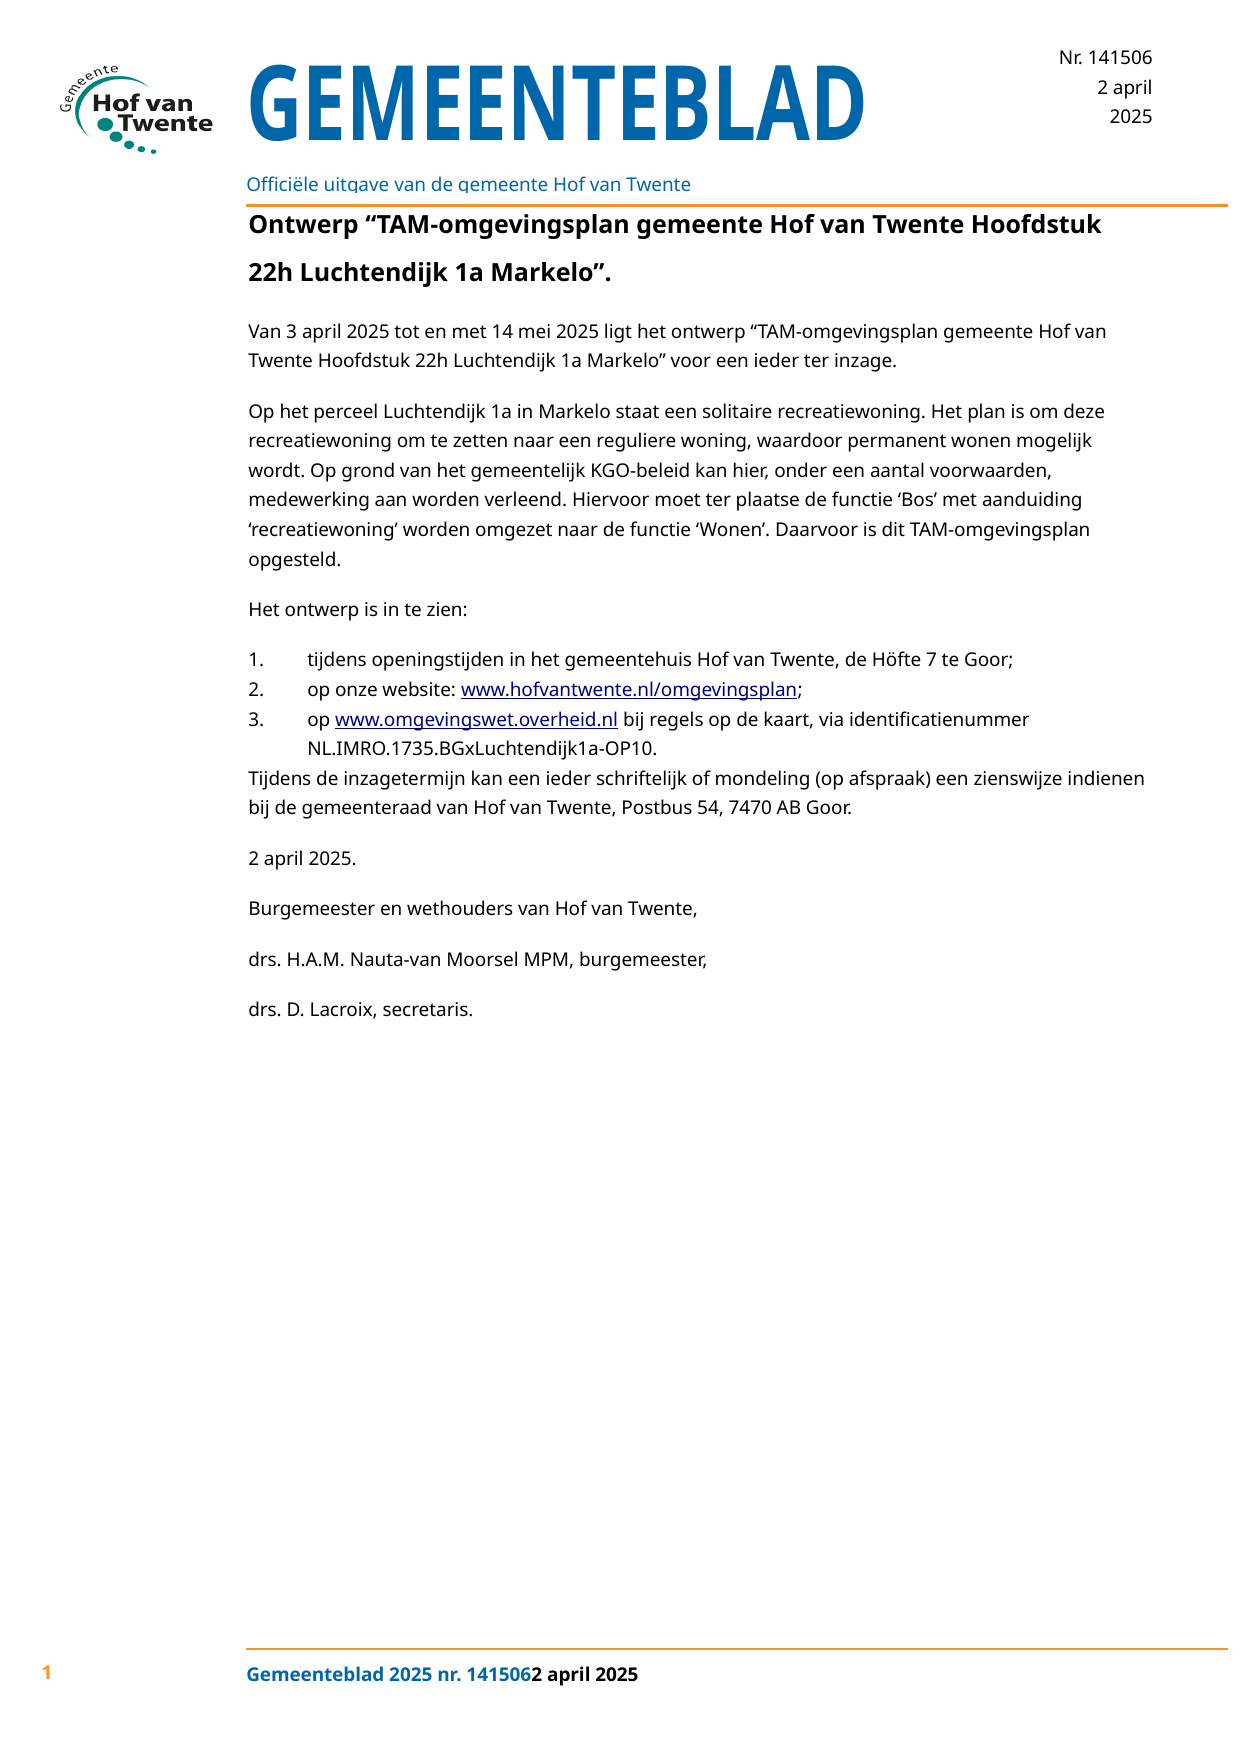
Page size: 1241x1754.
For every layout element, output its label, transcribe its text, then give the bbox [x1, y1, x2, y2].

text Burgemeester en wethouders van Hof van Twente, [248, 895, 1152, 921]
text drs. D. Lacroix, secretaris. [248, 996, 1152, 1022]
text Ontwerp “TAM-omgevingsplan gemeente Hof van Twente Hoofdstuk 22h Luchtendijk 1a Markelo”. [248, 207, 1152, 288]
picture [41, 47, 231, 172]
list tijdens openingstijden in het gemeentehuis Hof van Twente, de Höfte 7 te Goor; [248, 647, 1152, 672]
text Tijdens de inzagetermijn kan een ieder schriftelijk of mondeling (op afspraak) een zienswijze indienen bij de gemeenteraad van Hof van Twente, Postbus 54, 7470 AB Goor. [248, 765, 1152, 820]
text 2 april 2025. [248, 845, 1152, 871]
list op www.omgevingswet.overheid.nl bij regels op de kaart, via identificatienummer NL.IMRO.1735.BGxLuchtendijk1a-OP10. [248, 706, 1152, 761]
list op onze website: www.hofvantwente.nl/omgevingsplan; [248, 676, 1152, 702]
text Op het perceel Luchtendijk 1a in Markelo staat een solitaire recreatiewoning. Het plan is om deze recreatiewoning om te zetten naar een reguliere woning, waardoor permanent wonen mogelijk wordt. Op grond van het gemeentelijk KGO-beleid kan hier, onder een aantal voorwaarden, medewerking aan worden verleend. Hiervoor moet ter plaatse de functie ‘Bos’ met aanduiding ‘recreatiewoning’ worden omgezet naar de functie ‘Wonen’. Daarvoor is dit TAM-omgevingsplan opgesteld. [248, 398, 1152, 572]
text Van 3 april 2025 tot en met 14 mei 2025 ligt het ontwerp “TAM-omgevingsplan gemeente Hof van Twente Hoofdstuk 22h Luchtendijk 1a Markelo” voor een ieder ter inzage. [248, 318, 1152, 373]
text drs. H.A.M. Nauta-van Moorsel MPM, burgemeester, [248, 946, 1152, 972]
text Het ontwerp is in te zien: [248, 596, 1152, 622]
